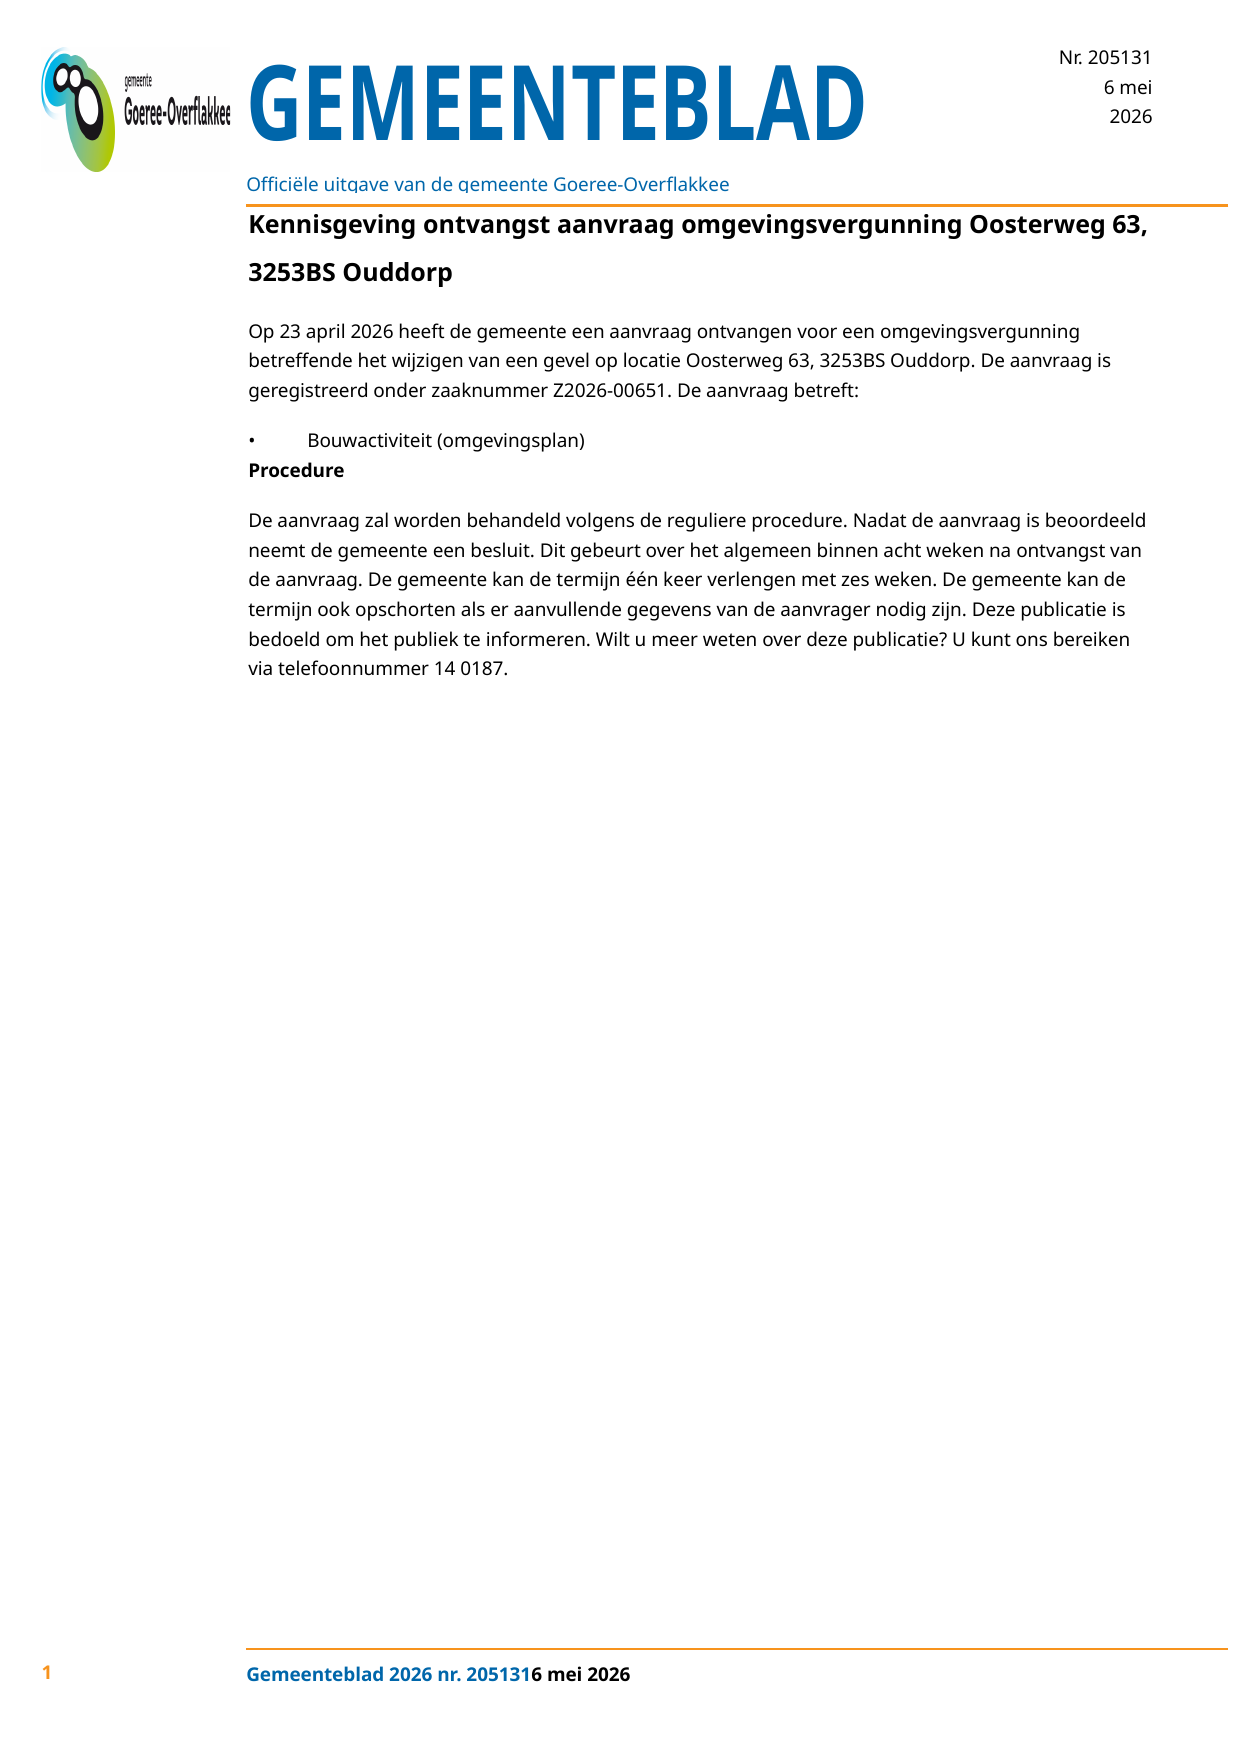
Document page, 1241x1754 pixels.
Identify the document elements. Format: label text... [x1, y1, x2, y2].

picture [41, 47, 231, 172]
text De aanvraag zal worden behandeld volgens de reguliere procedure. Nadat de aanvraag is beoordeeld neemt de gemeente een besluit. Dit gebeurt over het algemeen binnen acht weken na ontvangst van de aanvraag. De gemeente kan de termijn één keer verlengen met zes weken. De gemeente kan de termijn ook opschorten als er aanvullende gegevens van de aanvrager nodig zijn. Deze publicatie is bedoeld om het publiek te informeren. Wilt u meer weten over deze publicatie? U kunt ons bereiken via telefoonnummer 14 0187. [248, 507, 1152, 681]
text Procedure [248, 457, 1152, 483]
text Op 23 april 2026 heeft de gemeente een aanvraag ontvangen voor een omgevingsvergunning betreffende het wijzigen van een gevel op locatie Oosterweg 63, 3253BS Ouddorp. De aanvraag is geregistreerd onder zaaknummer Z2026-00651. De aanvraag betreft: [248, 318, 1152, 403]
list Bouwactiviteit (omgevingsplan) [248, 427, 1152, 453]
text Kennisgeving ontvangst aanvraag omgevingsvergunning Oosterweg 63, 3253BS Ouddorp [248, 207, 1152, 288]
